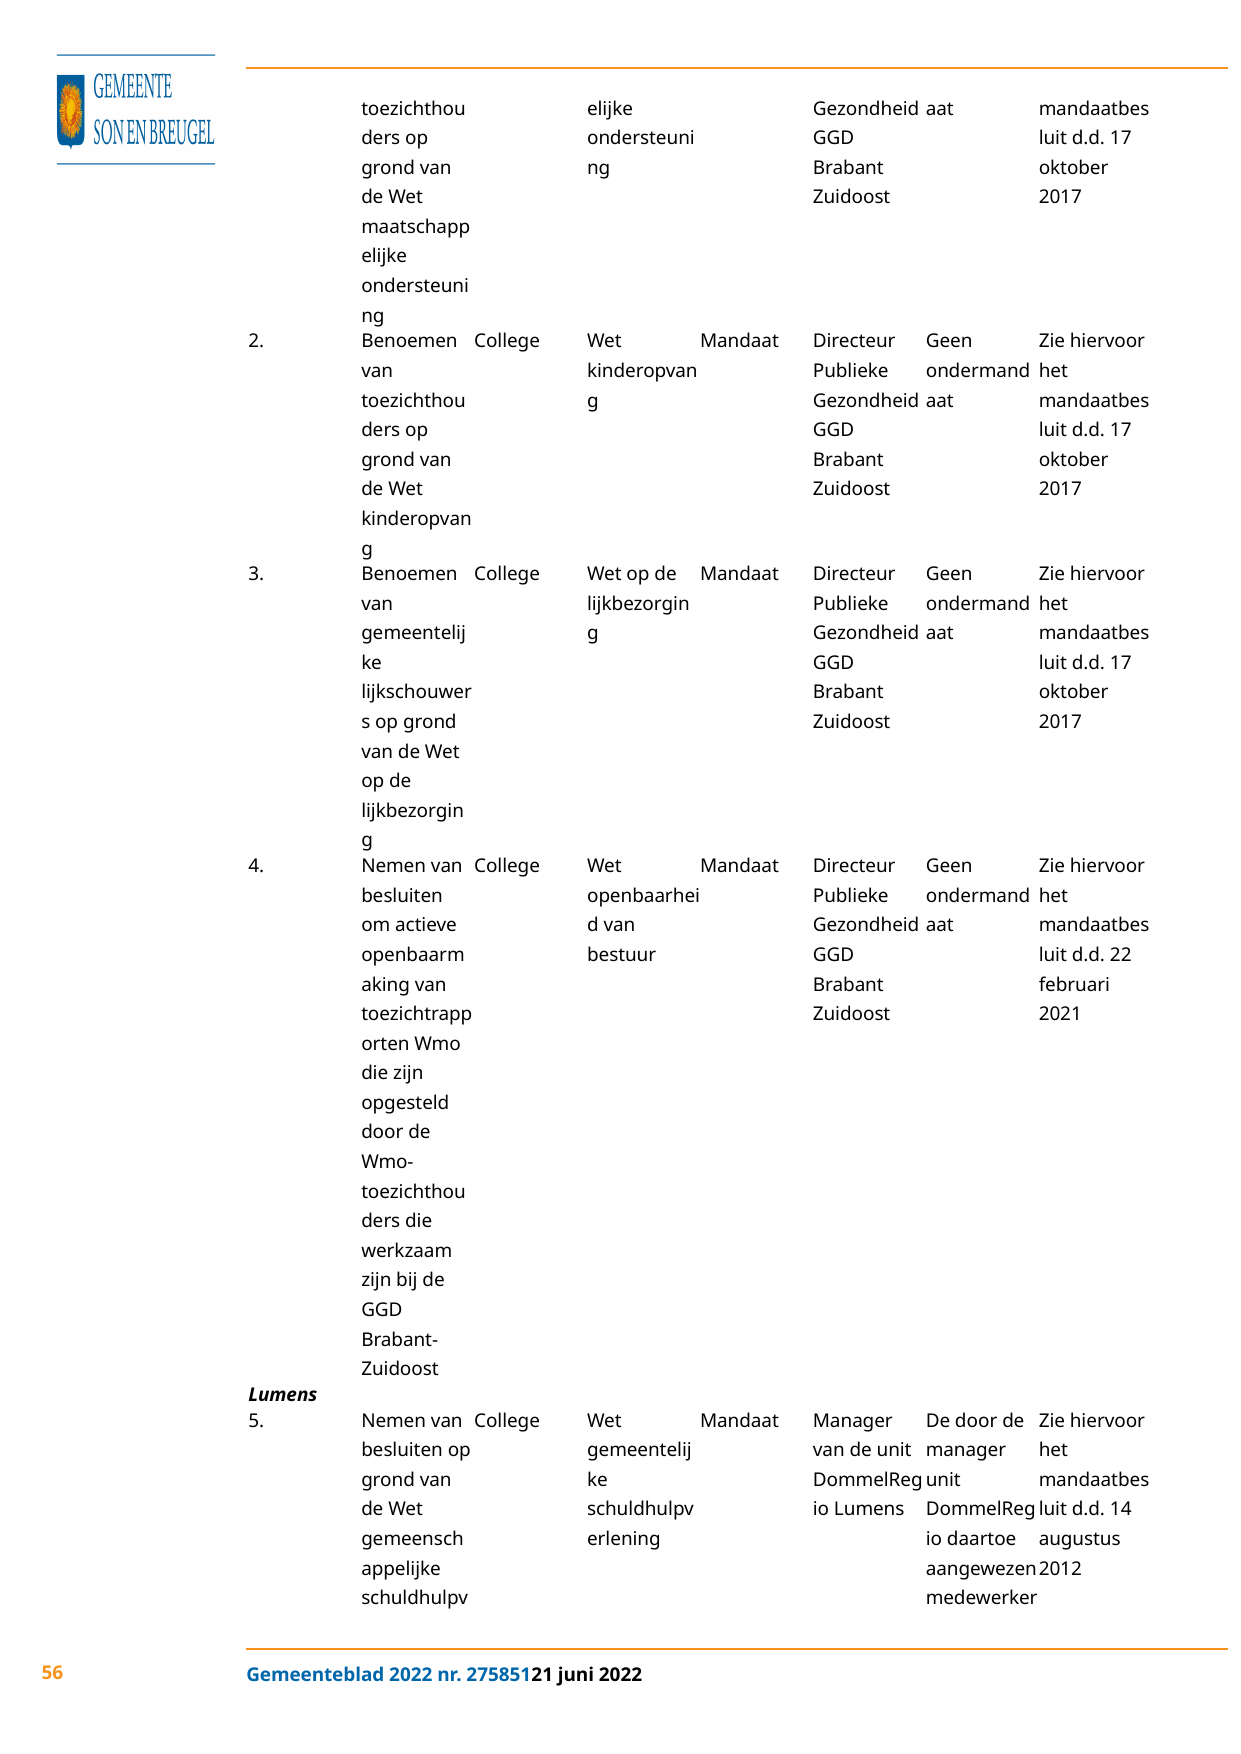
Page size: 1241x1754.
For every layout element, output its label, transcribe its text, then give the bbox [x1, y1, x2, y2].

table_cell De door de manager unit DommelRegio daartoe aangewezen medewerker [926, 1407, 1038, 1610]
table_cell Wet kinderopvang [587, 328, 700, 560]
table_cell Geen ondermandaat [926, 560, 1038, 852]
table_cell 5. [248, 1407, 361, 1610]
table_cell Wet op de lijkbezorging [587, 560, 700, 852]
table_cell [474, 95, 587, 328]
table_cell toezichthouders op grond van de Wet maatschappelijke ondersteuning [361, 95, 474, 328]
table_cell College [474, 560, 587, 852]
table_cell elijke ondersteuning [587, 95, 700, 328]
table_cell Directeur Publieke Gezondheid GGD Brabant Zuidoost [813, 560, 926, 852]
table_cell Mandaat [700, 1407, 813, 1610]
table_cell Directeur Publieke Gezondheid GGD Brabant Zuidoost [813, 853, 926, 1381]
table_cell Zie hiervoor het mandaatbesluit d.d. 14 augustus 2012 [1039, 1407, 1152, 1610]
table_cell aat [926, 95, 1038, 328]
table_cell Mandaat [700, 328, 813, 560]
table_cell [248, 95, 361, 328]
table_cell Manager van de unit DommelRegio Lumens [813, 1407, 926, 1610]
table_cell 3. [248, 560, 361, 852]
table_cell College [474, 853, 587, 1381]
table_cell 4. [248, 853, 361, 1381]
table_cell Directeur Publieke Gezondheid GGD Brabant Zuidoost [813, 328, 926, 560]
table_cell College [474, 328, 587, 560]
table_cell Zie hiervoor het mandaatbesluit d.d. 17 oktober 2017 [1039, 328, 1152, 560]
table_cell Benoemen van toezichthouders op grond van de Wet kinderopvang [361, 328, 474, 560]
table_cell College [474, 1407, 587, 1610]
table_cell Geen ondermandaat [926, 328, 1038, 560]
table_cell Geen ondermandaat [926, 853, 1038, 1381]
table_cell Wet openbaarheid van bestuur [587, 853, 700, 1381]
table_cell Mandaat [700, 853, 813, 1381]
table_cell Gezondheid GGD Brabant Zuidoost [813, 95, 926, 328]
table_cell mandaatbesluit d.d. 17 oktober 2017 [1039, 95, 1152, 328]
picture [41, 47, 231, 172]
table_cell [700, 95, 813, 328]
table_cell Benoemen van gemeentelijke lijkschouwers op grond van de Wet op de lijkbezorging [361, 560, 474, 852]
table_cell Lumens [248, 1381, 1152, 1407]
table_cell Nemen van besluiten om actieve openbaarmaking van toezichtrapporten Wmo die zijn opgesteld door de Wmo-toezichthouders die werkzaam zijn bij de GGD Brabant-Zuidoost [361, 853, 474, 1381]
table_cell Zie hiervoor het mandaatbesluit d.d. 22 februari 2021 [1039, 853, 1152, 1381]
table_cell Wet gemeentelijke schuldhulpverlening [587, 1407, 700, 1610]
table_cell Zie hiervoor het mandaatbesluit d.d. 17 oktober 2017 [1039, 560, 1152, 852]
table_cell 2. [248, 328, 361, 560]
table_cell Mandaat [700, 560, 813, 852]
table_cell Nemen van besluiten op grond van de Wet gemeenschappelijke schuldhulpv [361, 1407, 474, 1610]
